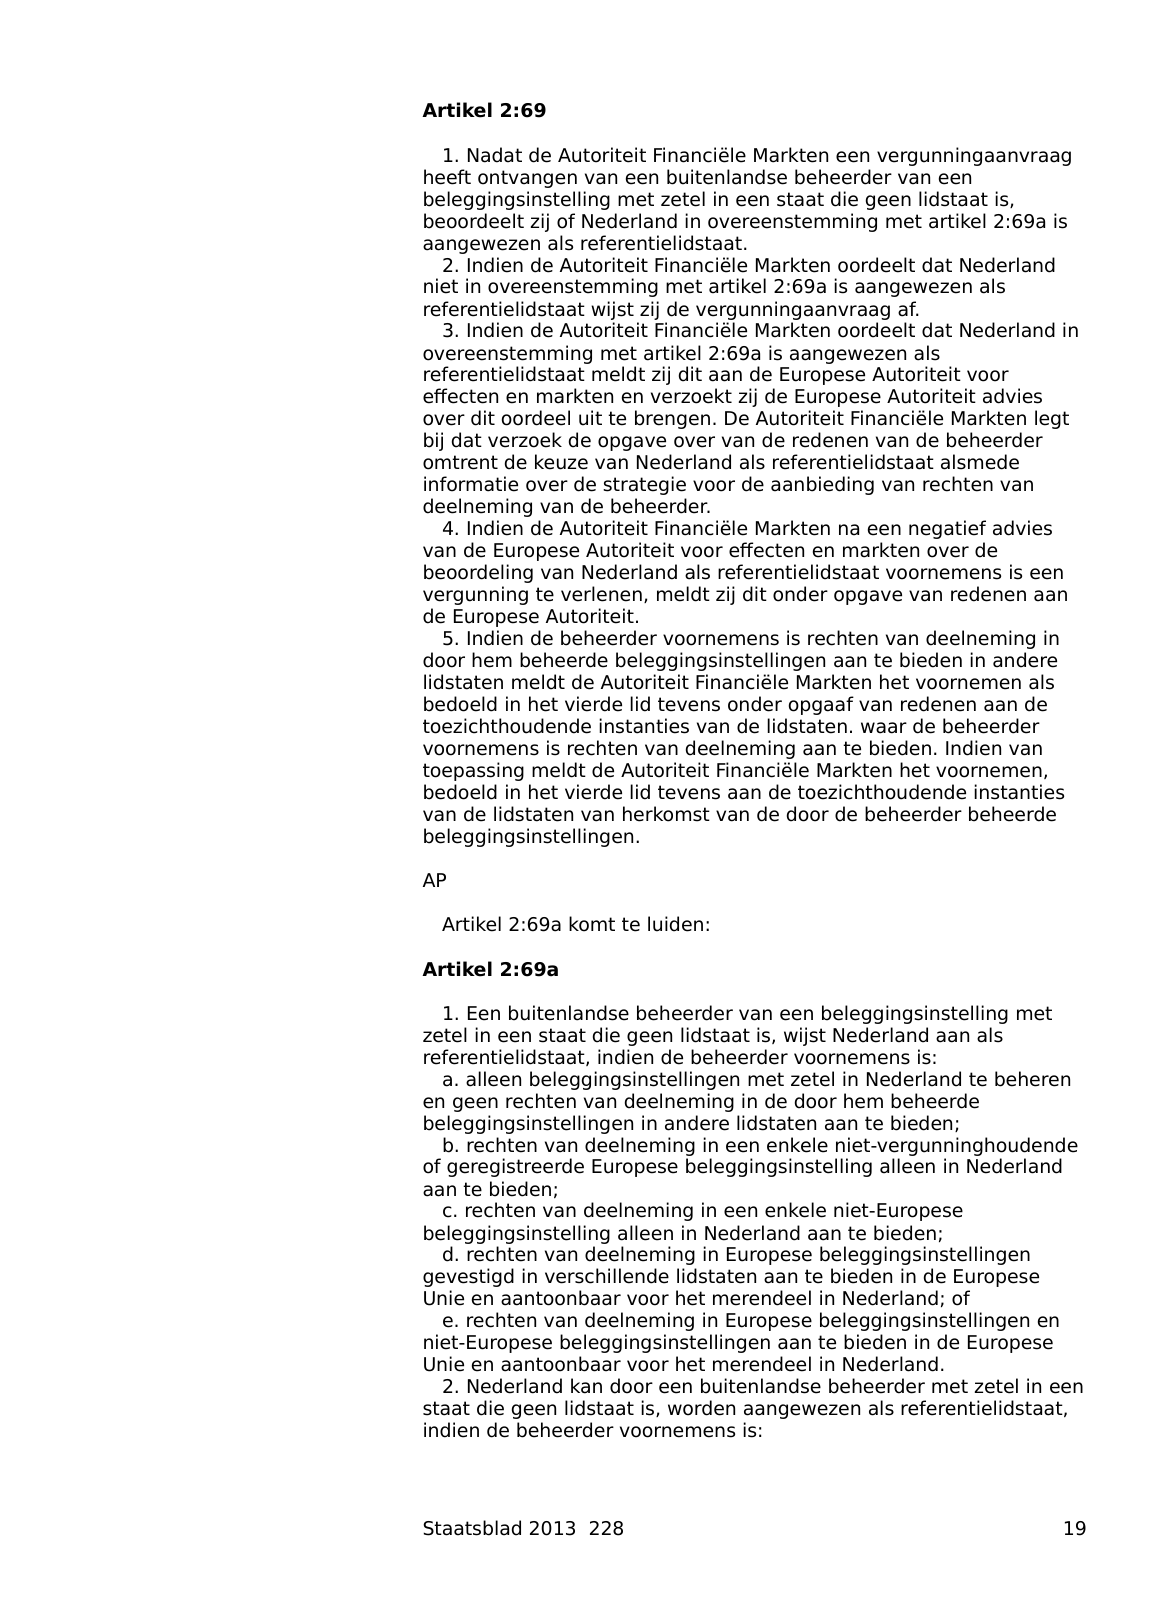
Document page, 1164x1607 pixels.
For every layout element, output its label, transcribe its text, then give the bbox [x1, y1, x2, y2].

text 2. Nederland kan door een buitenlandse beheerder met zetel in een staat die geen lidstaat is, worden aangewezen als referentielidstaat, indien de beheerder voornemens is: [422, 1376, 1087, 1442]
text 3. Indien de Autoriteit Financiële Markten oordeelt dat Nederland in overeenstemming met artikel 2:69a is aangewezen als referentielidstaat meldt zij dit aan de Europese Autoriteit voor effecten en markten en verzoekt zij de Europese Autoriteit advies over dit oordeel uit te brengen. De Autoriteit Financiële Markten legt bij dat verzoek de opgave over van de redenen van de beheerder omtrent de keuze van Nederland als referentielidstaat alsmede informatie over de strategie voor de aanbieding van rechten van deelneming van de beheerder. [422, 320, 1087, 518]
text e. rechten van deelneming in Europese beleggingsinstellingen en niet-Europese beleggingsinstellingen aan te bieden in de Europese Unie en aantoonbaar voor het merendeel in Nederland. [422, 1310, 1087, 1376]
text 4. Indien de Autoriteit Financiële Markten na een negatief advies van de Europese Autoriteit voor effecten en markten over de beoordeling van Nederland als referentielidstaat voornemens is een vergunning te verlenen, meldt zij dit onder opgave van redenen aan de Europese Autoriteit. [422, 518, 1087, 628]
text AP [422, 870, 1087, 892]
text 5. Indien de beheerder voornemens is rechten van deelneming in door hem beheerde beleggingsinstellingen aan te bieden in andere lidstaten meldt de Autoriteit Financiële Markten het voornemen als bedoeld in het vierde lid tevens onder opgaaf van redenen aan de toezichthoudende instanties van de lidstaten. waar de beheerder voornemens is rechten van deelneming aan te bieden. Indien van toepassing meldt de Autoriteit Financiële Markten het voornemen, bedoeld in het vierde lid tevens aan de toezichthoudende instanties van de lidstaten van herkomst van de door de beheerder beheerde beleggingsinstellingen. [422, 628, 1087, 848]
text a. alleen beleggingsinstellingen met zetel in Nederland te beheren en geen rechten van deelneming in de door hem beheerde beleggingsinstellingen in andere lidstaten aan te bieden; [422, 1068, 1087, 1134]
subtitle Artikel 2:69a [422, 958, 1087, 980]
text 1. Een buitenlandse beheerder van een beleggingsinstelling met zetel in een staat die geen lidstaat is, wijst Nederland aan als referentielidstaat, indien de beheerder voornemens is: [422, 1003, 1087, 1068]
subtitle Artikel 2:69 [422, 100, 1087, 122]
text Artikel 2:69a komt te luiden: [422, 914, 1087, 936]
text 1. Nadat de Autoriteit Financiële Markten een vergunningaanvraag heeft ontvangen van een buitenlandse beheerder van een beleggingsinstelling met zetel in een staat die geen lidstaat is, beoordeelt zij of Nederland in overeenstemming met artikel 2:69a is aangewezen als referentielidstaat. [422, 144, 1087, 254]
text b. rechten van deelneming in een enkele niet-vergunninghoudende of geregistreerde Europese beleggingsinstelling alleen in Nederland aan te bieden; [422, 1134, 1087, 1200]
text c. rechten van deelneming in een enkele niet-Europese beleggingsinstelling alleen in Nederland aan te bieden; [422, 1200, 1087, 1244]
text d. rechten van deelneming in Europese beleggingsinstellingen gevestigd in verschillende lidstaten aan te bieden in de Europese Unie en aantoonbaar voor het merendeel in Nederland; of [422, 1244, 1087, 1310]
text 2. Indien de Autoriteit Financiële Markten oordeelt dat Nederland niet in overeenstemming met artikel 2:69a is aangewezen als referentielidstaat wijst zij de vergunningaanvraag af. [422, 254, 1087, 320]
